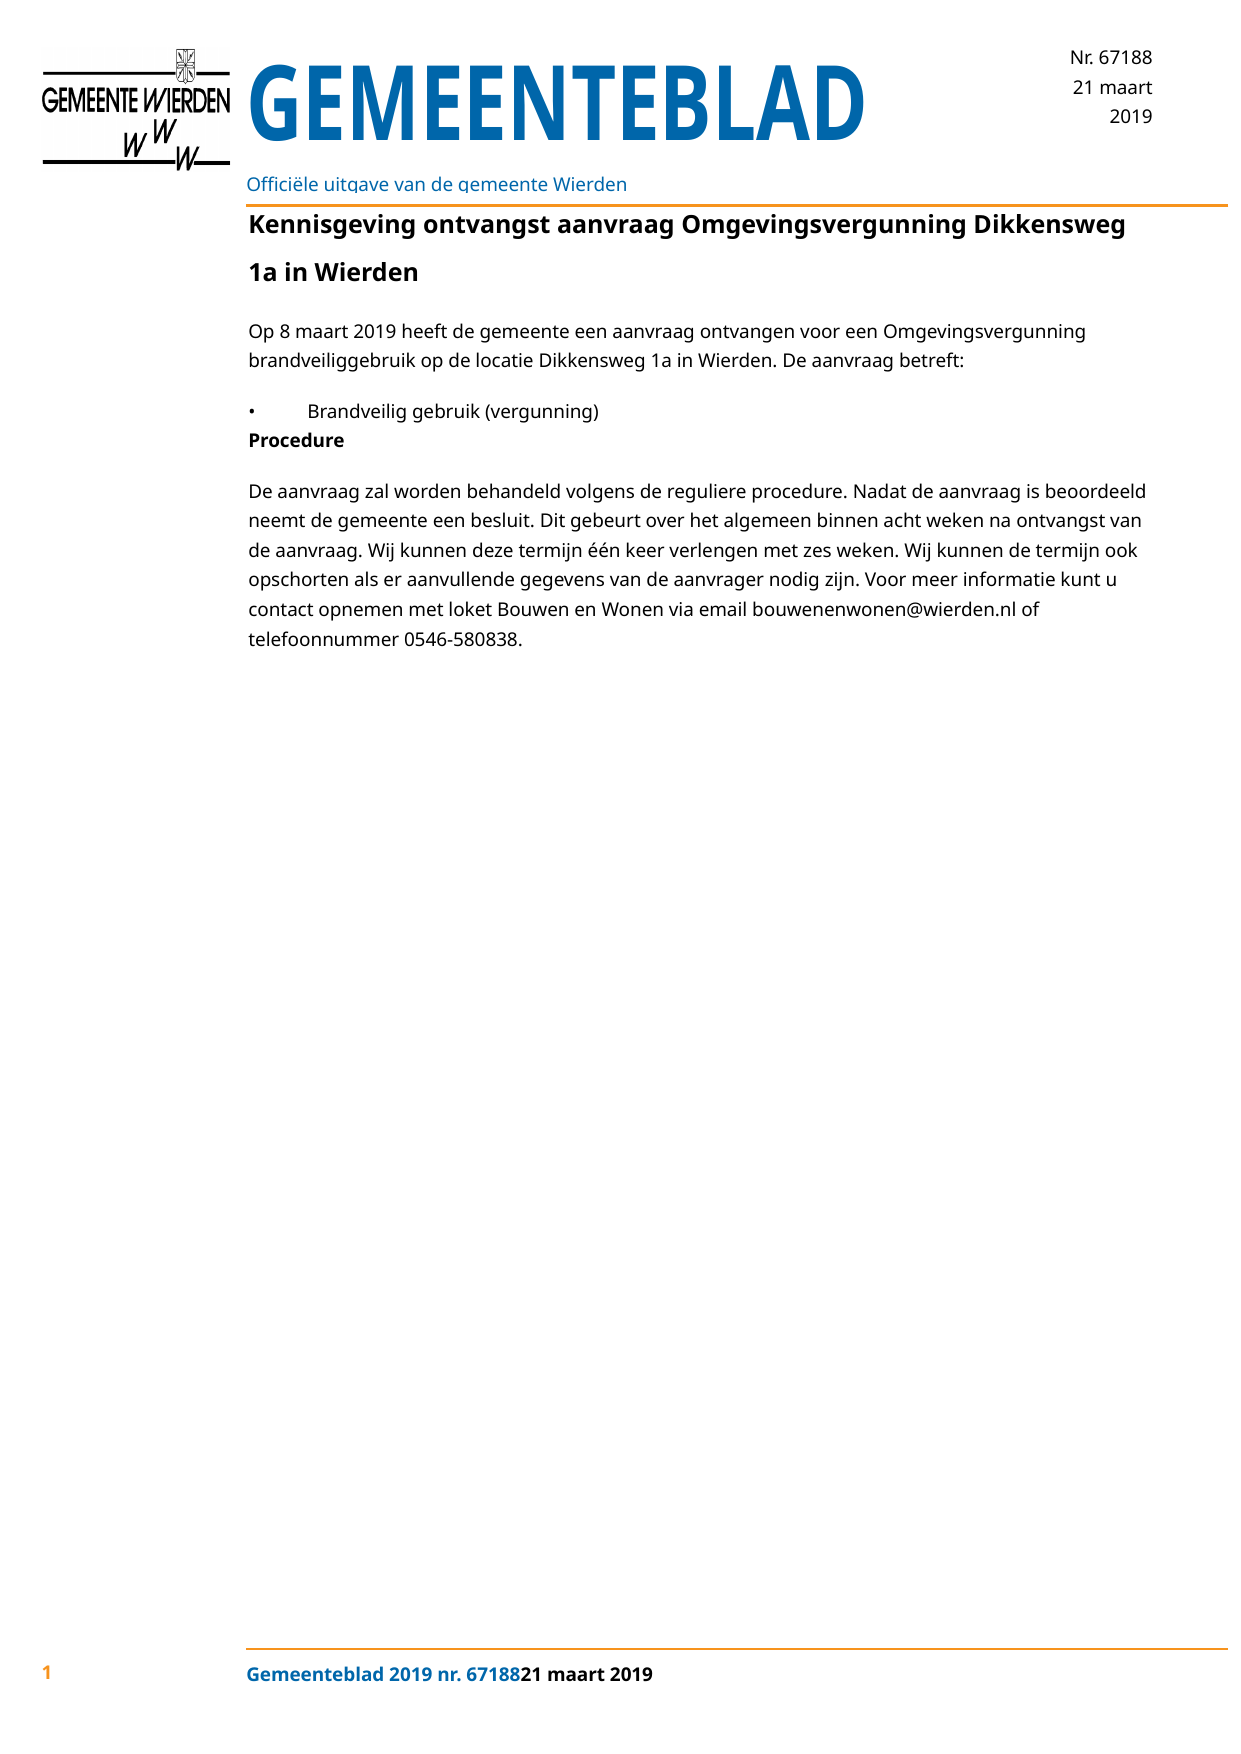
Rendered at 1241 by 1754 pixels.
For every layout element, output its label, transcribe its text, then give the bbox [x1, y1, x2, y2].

list Brandveilig gebruik (vergunning) [248, 398, 1152, 424]
text Op 8 maart 2019 heeft de gemeente een aanvraag ontvangen voor een Omgevingsvergunning brandveiliggebruik op de locatie Dikkensweg 1a in Wierden. De aanvraag betreft: [248, 318, 1152, 373]
text Procedure [248, 427, 1152, 453]
picture [41, 47, 231, 172]
text Kennisgeving ontvangst aanvraag Omgevingsvergunning Dikkensweg 1a in Wierden [248, 207, 1152, 288]
text De aanvraag zal worden behandeld volgens de reguliere procedure. Nadat de aanvraag is beoordeeld neemt de gemeente een besluit. Dit gebeurt over het algemeen binnen acht weken na ontvangst van de aanvraag. Wij kunnen deze termijn één keer verlengen met zes weken. Wij kunnen de termijn ook opschorten als er aanvullende gegevens van de aanvrager nodig zijn. Voor meer informatie kunt u contact opnemen met loket Bouwen en Wonen via email bouwenenwonen@wierden.nl of telefoonnummer 0546-580838. [248, 478, 1152, 652]
